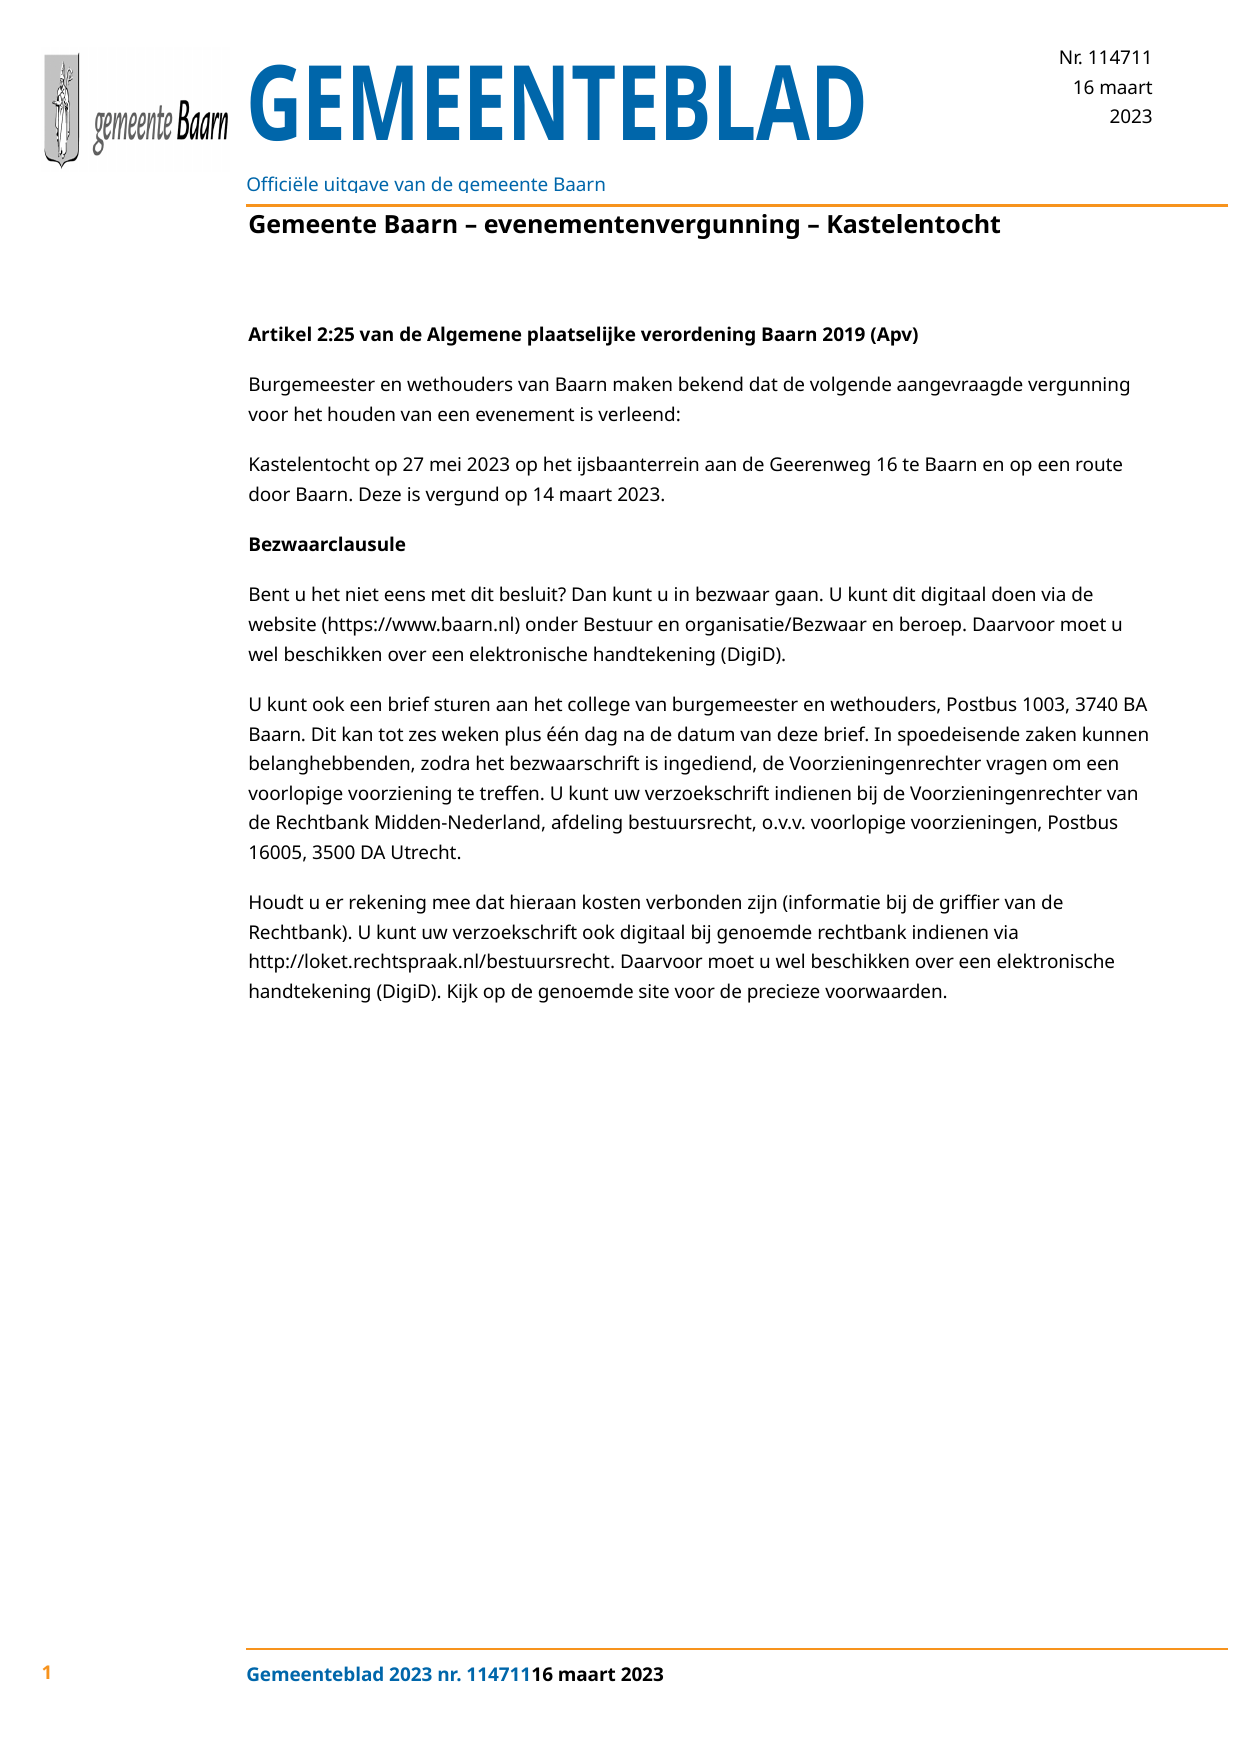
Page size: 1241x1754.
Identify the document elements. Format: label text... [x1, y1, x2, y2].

text U kunt ook een brief sturen aan het college van burgemeester en wethouders, Postbus 1003, 3740 BA Baarn. Dit kan tot zes weken plus één dag na de datum van deze brief. In spoedeisende zaken kunnen belanghebbenden, zodra het bezwaarschrift is ingediend, de Voorzieningenrechter vragen om een voorlopige voorziening te treffen. U kunt uw verzoekschrift indienen bij de Voorzieningenrechter van de Rechtbank Midden-Nederland, afdeling bestuursrecht, o.v.v. voorlopige voorzieningen, Postbus 16005, 3500 DA Utrecht. [248, 691, 1152, 865]
text Bent u het niet eens met dit besluit? Dan kunt u in bezwaar gaan. U kunt dit digitaal doen via de website (https://www.baarn.nl) onder Bestuur en organisatie/Bezwaar en beroep. Daarvoor moet u wel beschikken over een elektronische handtekening (DigiD). [248, 582, 1152, 666]
text Burgemeester en wethouders van Baarn maken bekend dat de volgende aangevraagde vergunning voor het houden van een evenement is verleend: [248, 371, 1152, 426]
text Gemeente Baarn – evenementenvergunning – Kastelentocht [248, 207, 1152, 241]
text Kastelentocht op 27 mei 2023 op het ijsbaanterrein aan de Geerenweg 16 te Baarn en op een route door Baarn. Deze is vergund op 14 maart 2023. [248, 451, 1152, 506]
picture [41, 47, 231, 172]
text Houdt u er rekening mee dat hieraan kosten verbonden zijn (informatie bij de griffier van de Rechtbank). U kunt uw verzoekschrift ook digitaal bij genoemde rechtbank indienen via http://loket.rechtspraak.nl/bestuursrecht. Daarvoor moet u wel beschikken over een elektronische handtekening (DigiD). Kijk op de genoemde site voor de precieze voorwaarden. [248, 889, 1152, 1004]
text Artikel 2:25 van de Algemene plaatselijke verordening Baarn 2019 (Apv) [248, 321, 1152, 346]
text Bezwaarclausule [248, 531, 1152, 557]
